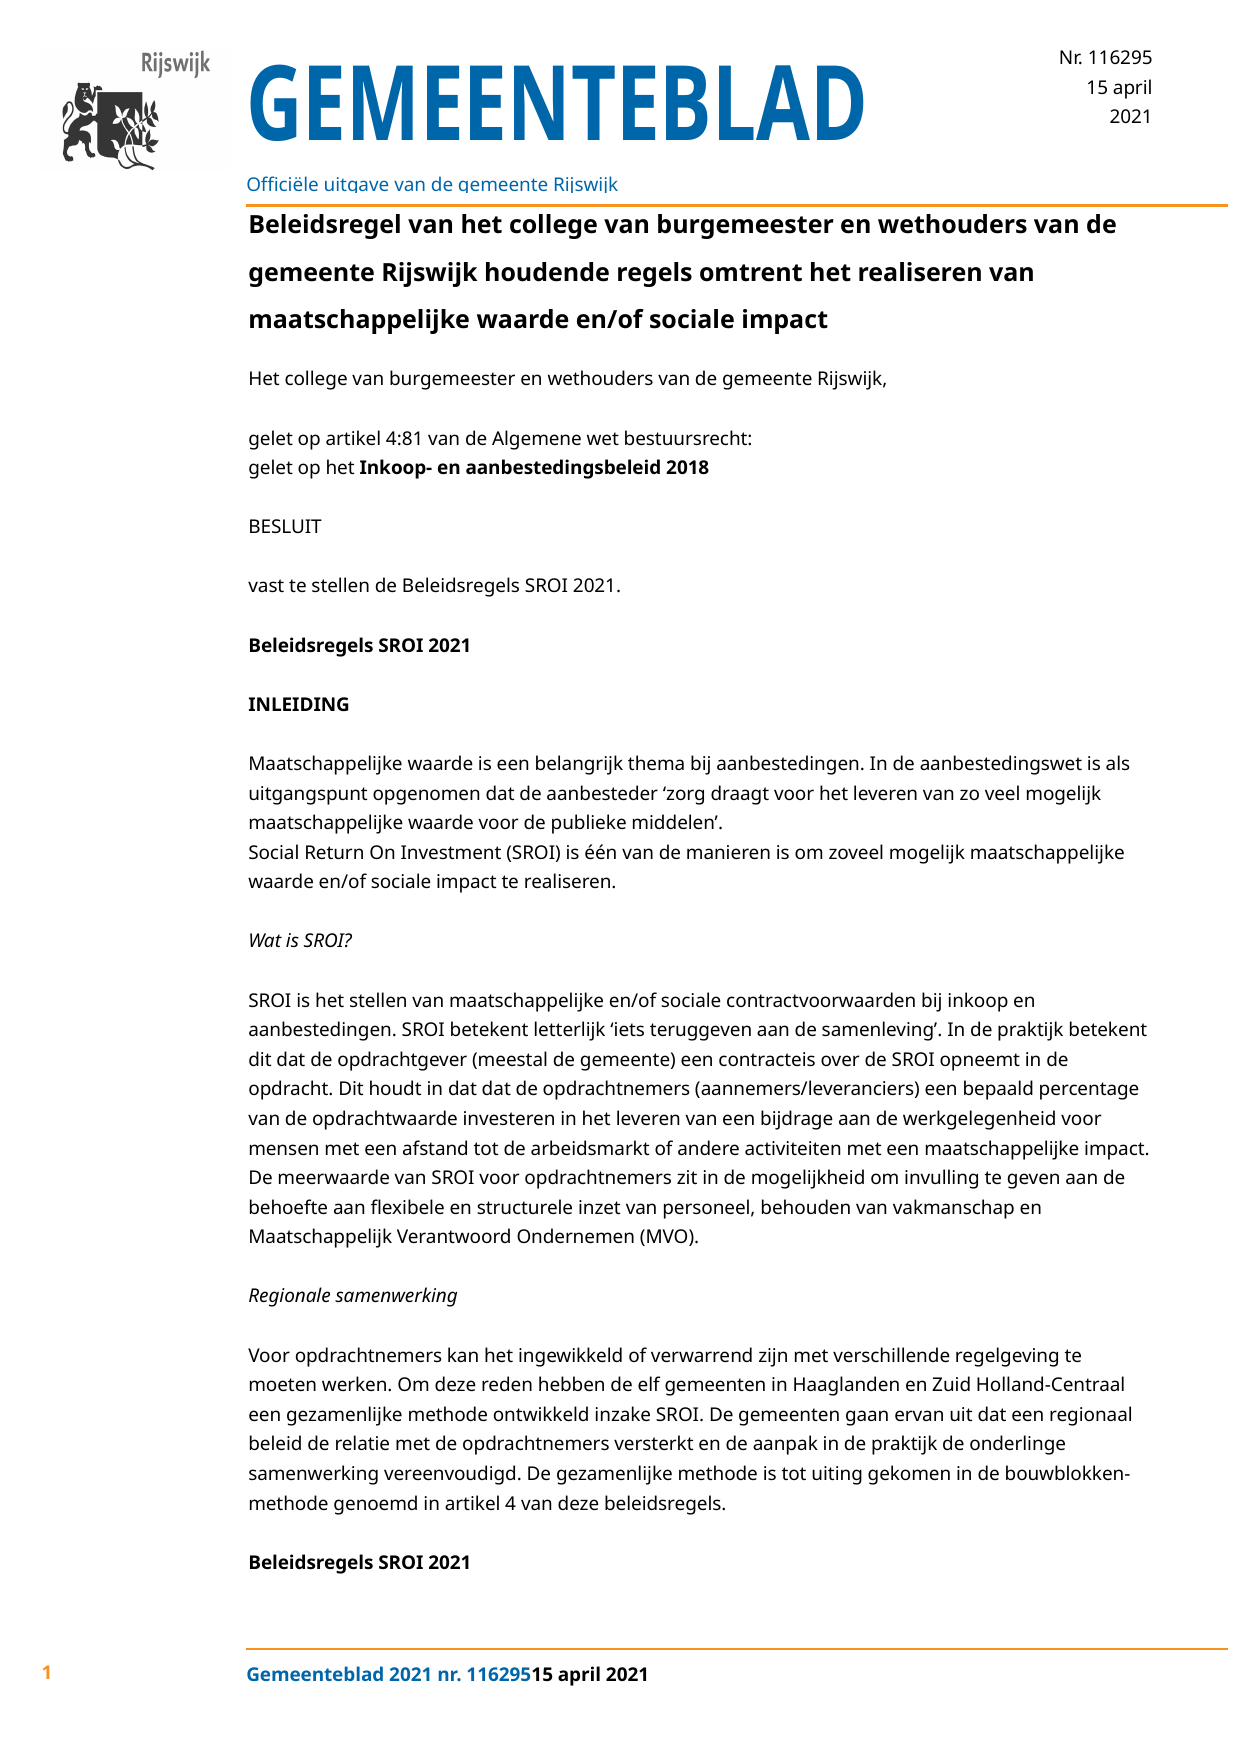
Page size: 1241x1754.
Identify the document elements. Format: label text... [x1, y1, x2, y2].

picture [41, 47, 231, 172]
text Voor opdrachtnemers kan het ingewikkeld of verwarrend zijn met verschillende regelgeving te moeten werken. Om deze reden hebben de elf gemeenten in Haaglanden en Zuid Holland-Centraal een gezamenlijke methode ontwikkeld inzake SROI. De gemeenten gaan ervan uit dat een regionaal beleid de relatie met de opdrachtnemers versterkt en de aanpak in de praktijk de onderlinge samenwerking vereenvoudigd. De gezamenlijke methode is tot uiting gekomen in de bouwblokken-methode genoemd in artikel 4 van deze beleidsregels. [248, 1342, 1152, 1515]
text SROI is het stellen van maatschappelijke en/of sociale contractvoorwaarden bij inkoop en aanbestedingen. SROI betekent letterlijk ‘iets teruggeven aan de samenleving’. In de praktijk betekent dit dat de opdrachtgever (meestal de gemeente) een contracteis over de SROI opneemt in de opdracht. Dit houdt in dat dat de opdrachtnemers (aannemers/leveranciers) een bepaald percentage van de opdrachtwaarde investeren in het leveren van een bijdrage aan de werkgelegenheid voor mensen met een afstand tot de arbeidsmarkt of andere activiteiten met een maatschappelijke impact. De meerwaarde van SROI voor opdrachtnemers zit in de mogelijkheid om invulling te geven aan de behoefte aan flexibele en structurele inzet van personeel, behouden van vakmanschap en Maatschappelijk Verantwoord Ondernemen (MVO). [248, 987, 1152, 1249]
text Beleidsregels SROI 2021 [248, 1549, 1152, 1574]
text Social Return On Investment (SROI) is één van de manieren is om zoveel mogelijk maatschappelijke waarde en/of sociale impact te realiseren. [248, 839, 1152, 894]
text Beleidsregel van het college van burgemeester en wethouders van de gemeente Rijswijk houdende regels omtrent het realiseren van maatschappelijke waarde en/of sociale impact [248, 207, 1152, 336]
text BESLUIT [248, 513, 1152, 539]
text Beleidsregels SROI 2021 [248, 632, 1152, 657]
text Wat is SROI? [248, 928, 1152, 953]
text vast te stellen de Beleidsregels SROI 2021. [248, 573, 1152, 598]
text Regionale samenwerking [248, 1283, 1152, 1308]
text Het college van burgemeester en wethouders van de gemeente Rijswijk, [248, 366, 1152, 391]
text gelet op artikel 4:81 van de Algemene wet bestuursrecht: [248, 425, 1152, 450]
text gelet op het Inkoop- en aanbestedingsbeleid 2018 [248, 454, 1152, 480]
text Maatschappelijke waarde is een belangrijk thema bij aanbestedingen. In de aanbestedingswet is als uitgangspunt opgenomen dat de aanbesteder ‘zorg draagt voor het leveren van zo veel mogelijk maatschappelijke waarde voor de publieke middelen’. [248, 750, 1152, 835]
text INLEIDING [248, 691, 1152, 717]
